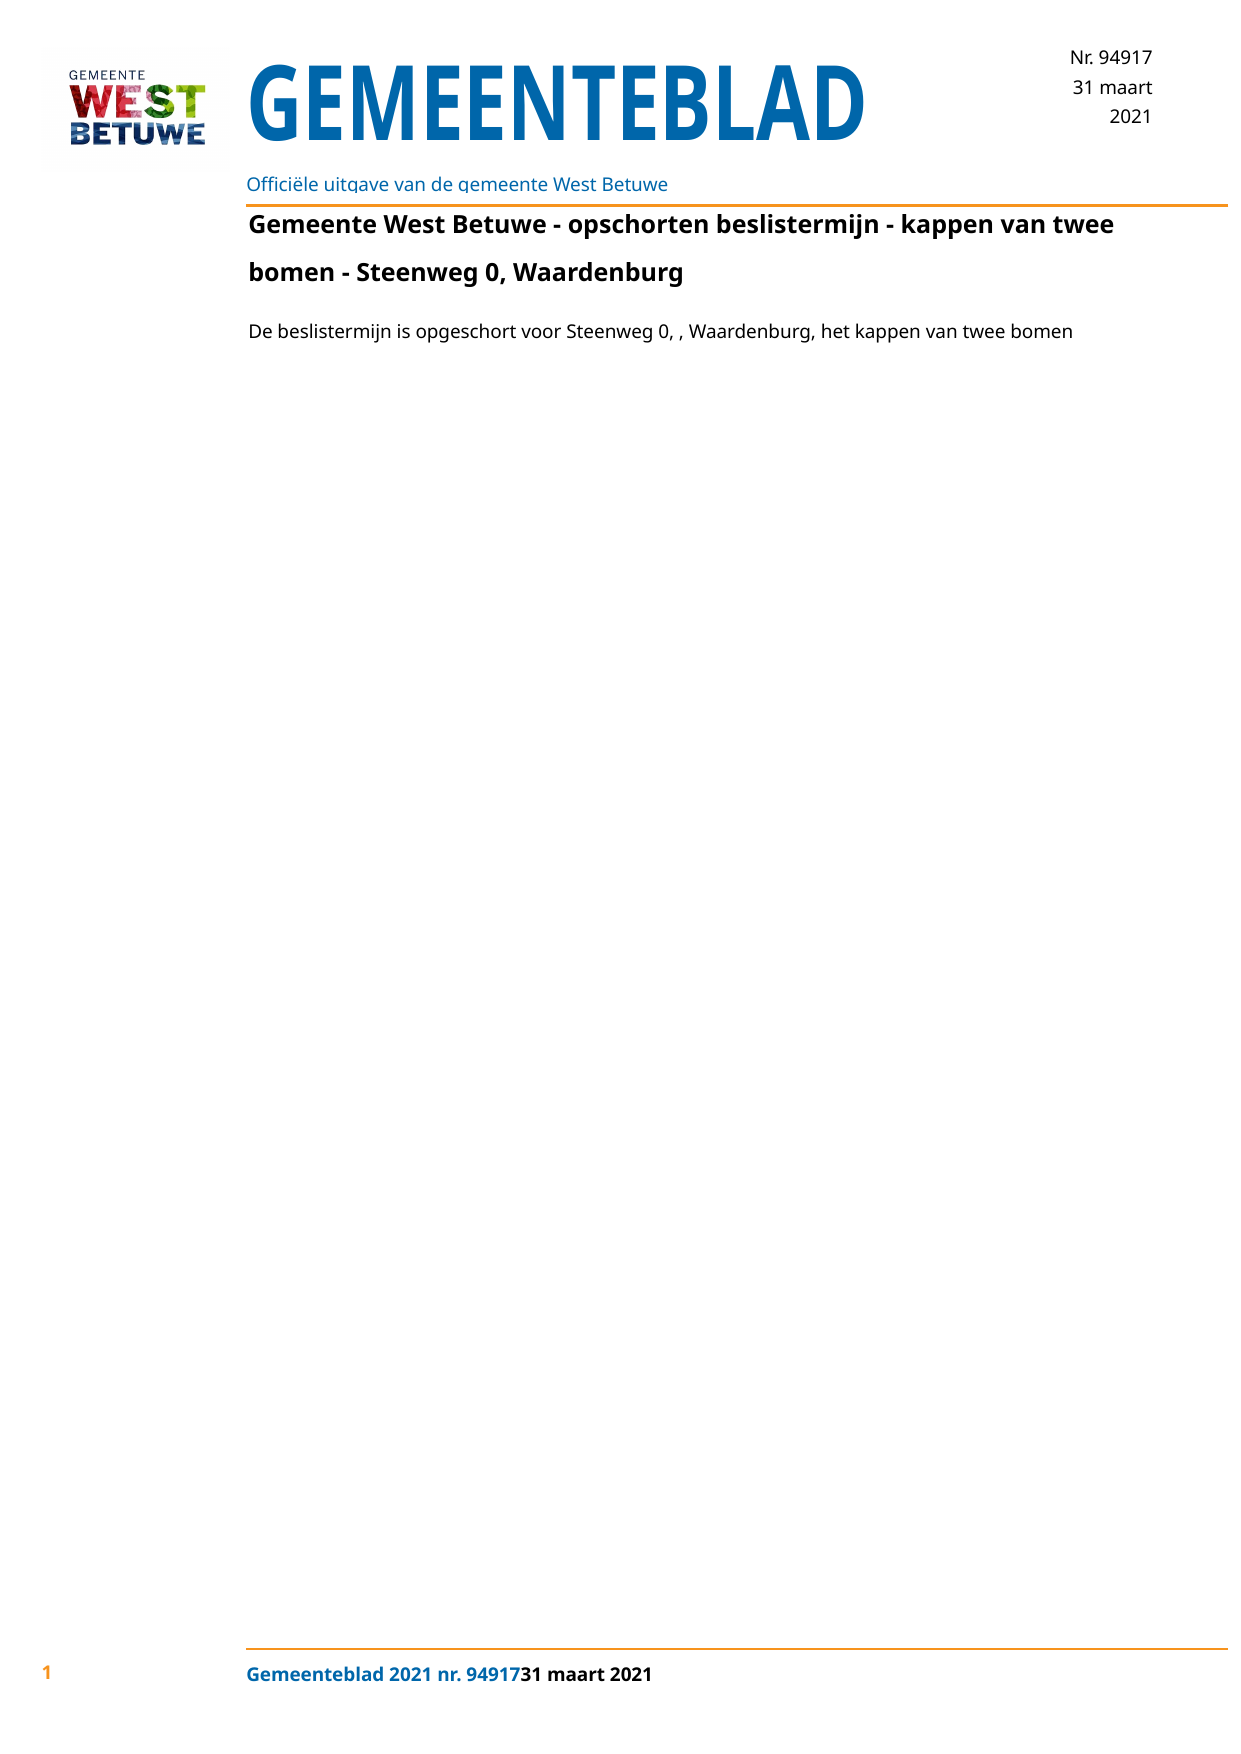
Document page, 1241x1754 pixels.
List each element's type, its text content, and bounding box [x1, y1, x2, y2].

text De beslistermijn is opgeschort voor Steenweg 0, , Waardenburg, het kappen van twee bomen [248, 318, 1152, 344]
text Gemeente West Betuwe - opschorten beslistermijn - kappen van twee bomen - Steenweg 0, Waardenburg [248, 207, 1152, 288]
picture [41, 47, 231, 172]
